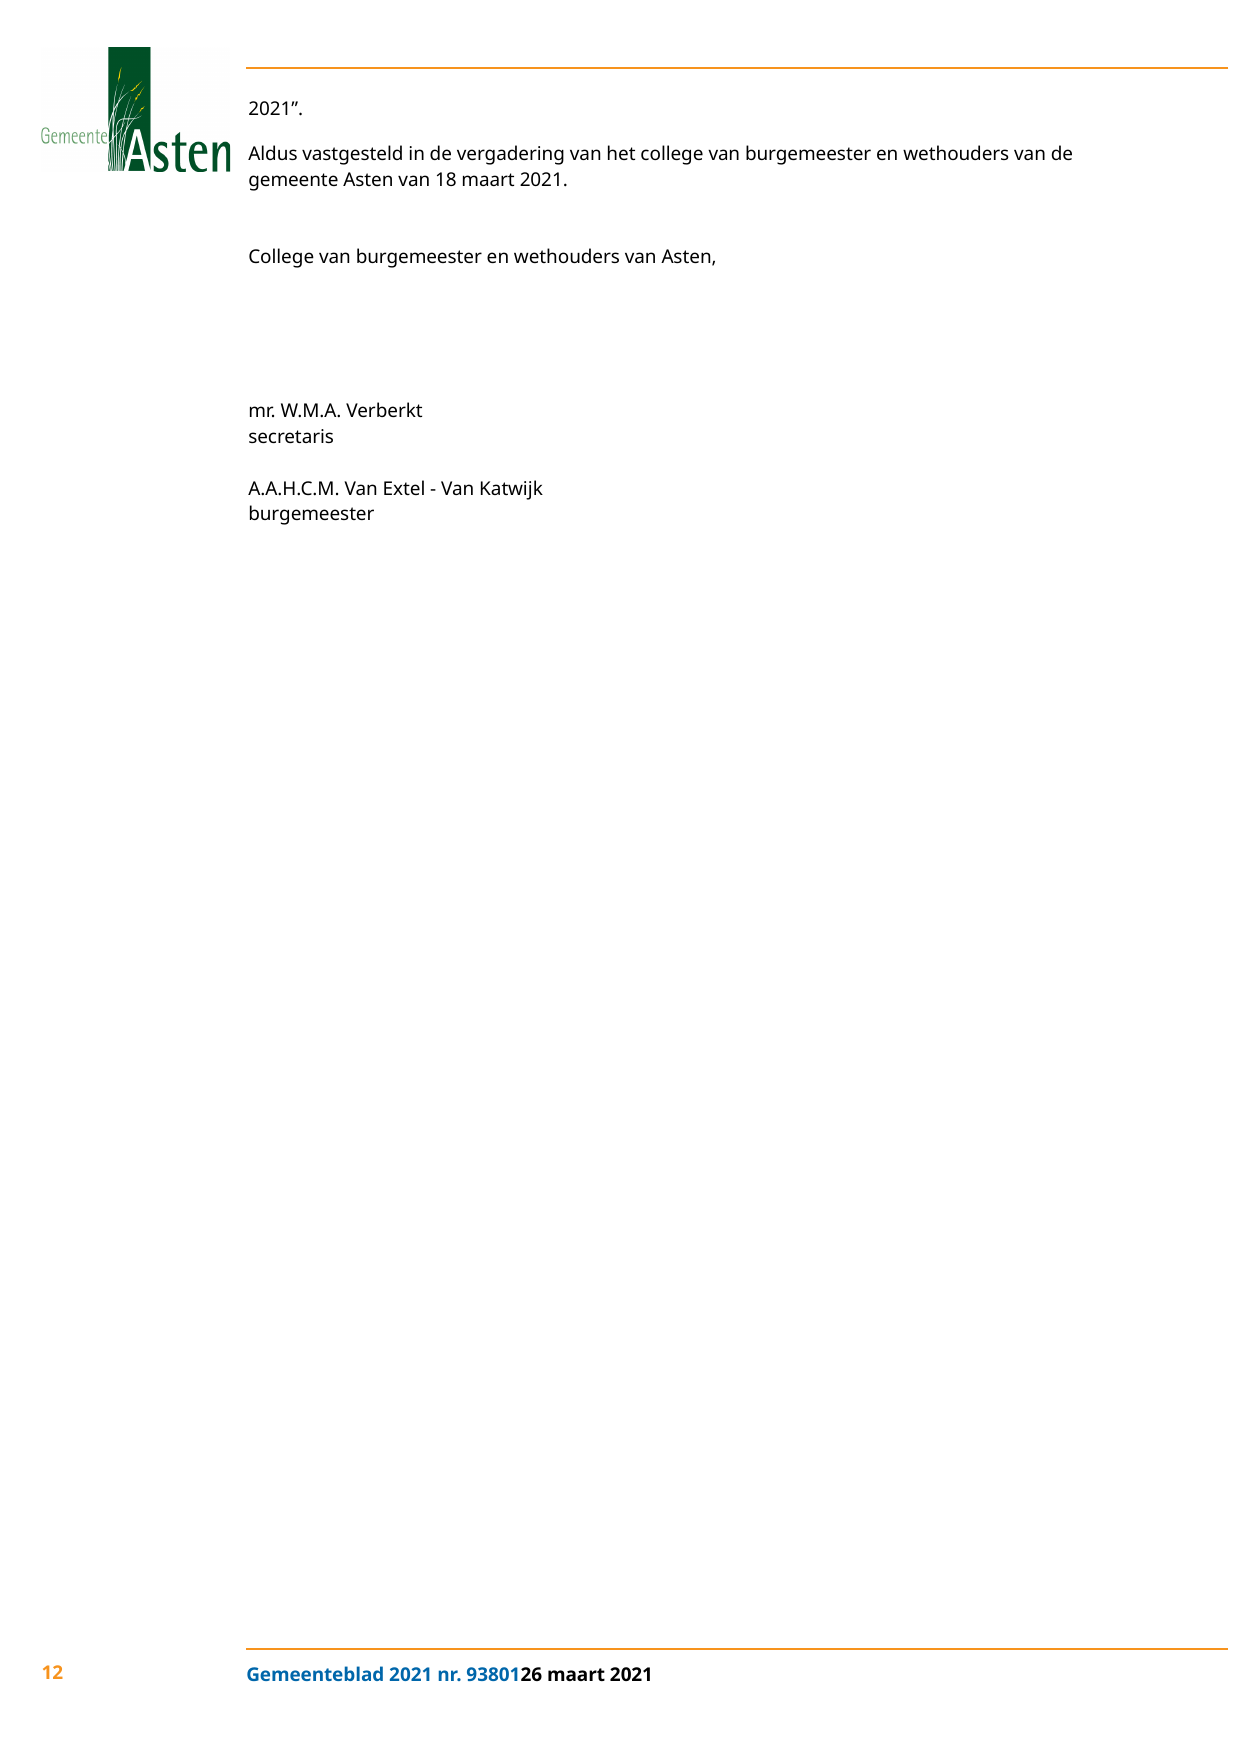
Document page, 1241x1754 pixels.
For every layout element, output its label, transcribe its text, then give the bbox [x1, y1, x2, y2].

picture [41, 47, 231, 172]
text Aldus vastgesteld in de vergadering van het college van burgemeester en wethouders van de gemeente Asten van 18 maart 2021. [248, 140, 1152, 192]
text 2021”. [248, 95, 1152, 121]
text burgemeester [248, 501, 1152, 526]
text A.A.H.C.M. Van Extel - Van Katwijk [248, 475, 1152, 501]
text mr. W.M.A. Verberkt [248, 398, 1152, 423]
text secretaris [248, 423, 1152, 449]
text College van burgemeester en wethouders van Asten, [248, 243, 1152, 269]
